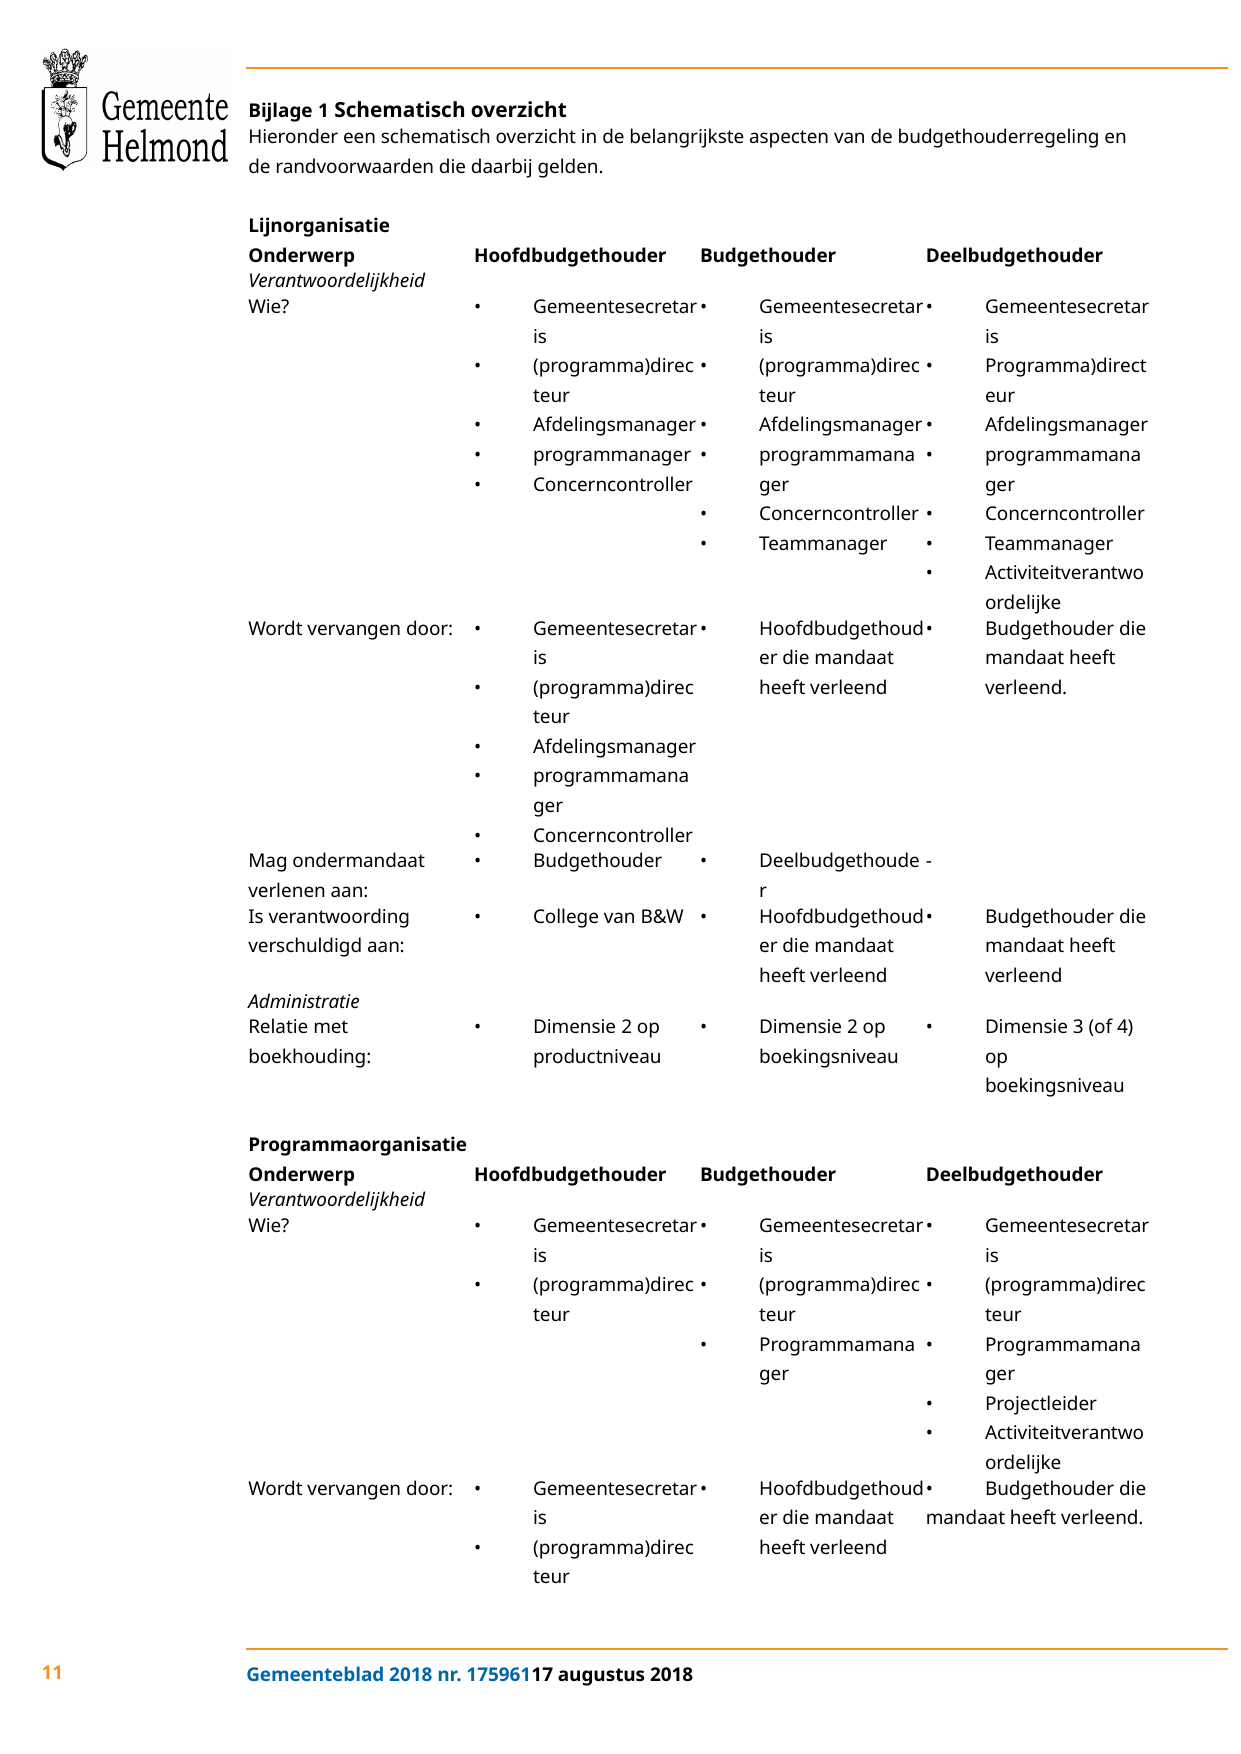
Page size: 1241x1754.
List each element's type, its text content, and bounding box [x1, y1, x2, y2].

text Lijnorganisatie [248, 212, 1152, 238]
table_cell Gemeentesecretaris (programma)directeur Afdelingsmanager programmanager Concerncontroller [474, 293, 700, 615]
table_cell Budgethouder die mandaat heeft verleend [926, 903, 1152, 988]
table_cell Gemeentesecretaris (programma)directeur Afdelingsmanager programmamanager Concerncontroller [474, 615, 700, 848]
table_cell Relatie met boekhouding: [248, 1014, 474, 1098]
text Bijlage 1 Schematisch overzicht [248, 95, 1152, 123]
picture [41, 47, 231, 172]
table_cell Wordt vervangen door: [248, 1475, 474, 1589]
table_cell Verantwoordelijkheid [248, 268, 1152, 293]
table_cell Dimensie 2 op productniveau [474, 1014, 700, 1098]
table_header Hoofdbudgethouder [474, 1161, 700, 1187]
table_cell Hoofdbudgethouder die mandaat heeft verleend [700, 903, 926, 988]
table_cell Mag ondermandaat verlenen aan: [248, 848, 474, 903]
table_cell Dimensie 2 op boekingsniveau [700, 1014, 926, 1098]
table_cell Is verantwoording verschuldigd aan: [248, 903, 474, 988]
table_cell Deelbudgethouder [700, 848, 926, 903]
table_cell Gemeentesecretaris (programma)directeur [474, 1475, 700, 1589]
table_cell Budgethouder [474, 848, 700, 903]
table_cell Budgethouder die mandaat heeft verleend. [926, 615, 1152, 848]
table_cell Gemeentesecretaris (programma)directeur [474, 1213, 700, 1475]
table_cell Administratie [248, 988, 1152, 1013]
table_cell College van B&W [474, 903, 700, 988]
table_cell Dimensie 3 (of 4) op boekingsniveau [926, 1014, 1152, 1098]
table_cell Hoofdbudgethouder die mandaat heeft verleend [700, 615, 926, 848]
table_cell Wordt vervangen door: [248, 615, 474, 848]
table_cell - [926, 848, 1152, 903]
table_cell Gemeentesecretaris (programma)directeur Afdelingsmanager programmamanager Concerncontroller Teammanager [700, 293, 926, 615]
table_header Onderwerp [248, 1161, 474, 1187]
table_cell Budgethouder die mandaat heeft verleend. [926, 1475, 1152, 1589]
table_cell Gemeentesecretaris (programma)directeur Programmamanager [700, 1213, 926, 1475]
table_cell Wie? [248, 293, 474, 615]
table_cell Gemeentesecretaris (programma)directeur Programmamanager Projectleider Activiteitverantwoordelijke [926, 1213, 1152, 1475]
table_header Deelbudgethouder [926, 1161, 1152, 1187]
table_header Deelbudgethouder [926, 242, 1152, 267]
table_header Budgethouder [700, 242, 926, 267]
table_header Onderwerp [248, 242, 474, 267]
table_cell Verantwoordelijkheid [248, 1187, 1152, 1212]
text Programmaorganisatie [248, 1131, 1152, 1157]
table_header Budgethouder [700, 1161, 926, 1187]
table_cell Gemeentesecretaris Programma)directeur Afdelingsmanager programmamanager Concerncontroller Teammanager Activiteitverantwoordelijke [926, 293, 1152, 615]
table_header Hoofdbudgethouder [474, 242, 700, 267]
table_cell Wie? [248, 1213, 474, 1475]
text Hieronder een schematisch overzicht in de belangrijkste aspecten van de budgethouderregeling en de randvoorwaarden die daarbij gelden. [248, 123, 1152, 179]
table_cell Hoofdbudgethouder die mandaat heeft verleend [700, 1475, 926, 1589]
